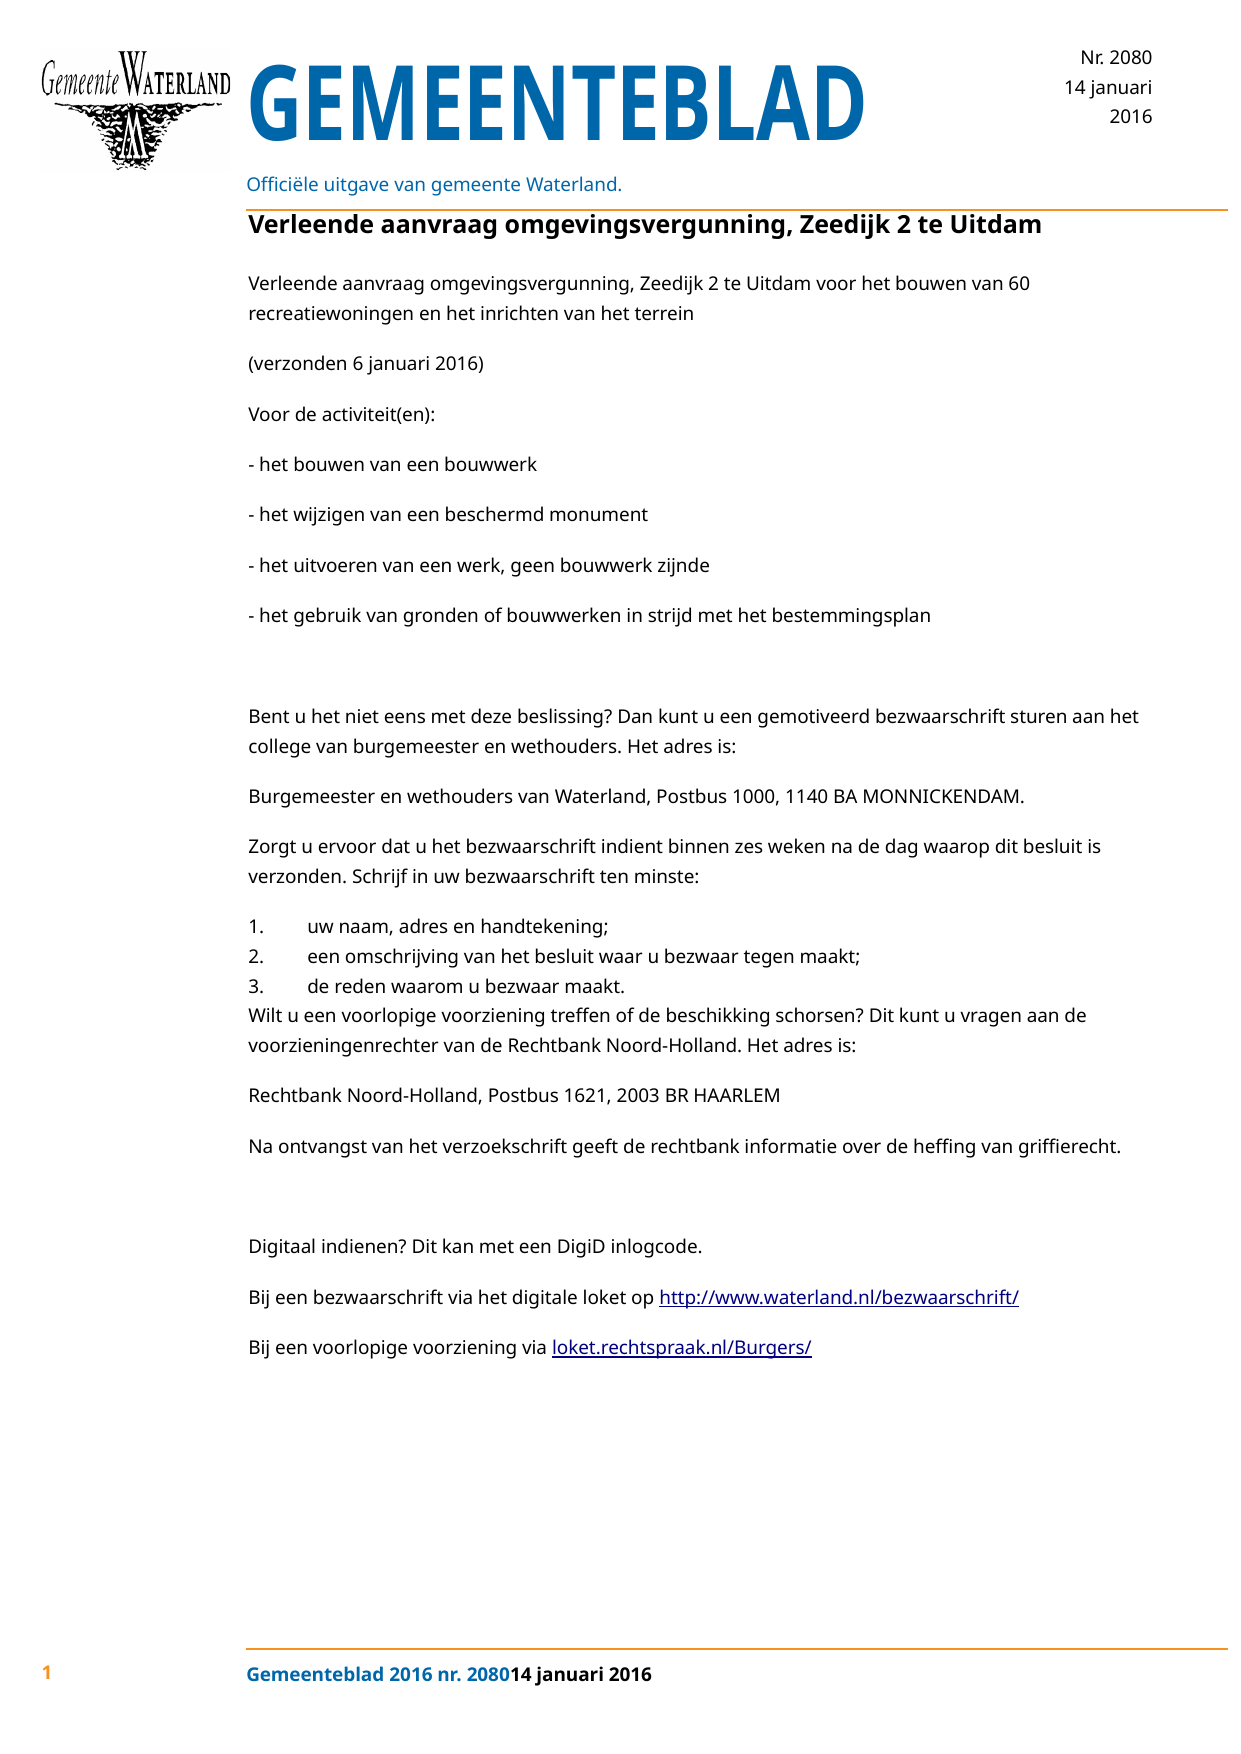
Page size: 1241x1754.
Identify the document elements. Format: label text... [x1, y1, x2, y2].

text Wilt u een voorlopige voorziening treffen of de beschikking schorsen? Dit kunt u vragen aan de voorzieningenrechter van de Rechtbank Noord-Holland. Het adres is: [248, 1002, 1152, 1058]
text Bent u het niet eens met deze beslissing? Dan kunt u een gemotiveerd bezwaarschrift sturen aan het college van burgemeester en wethouders. Het adres is: [248, 703, 1152, 758]
text Bij een voorlopige voorziening via loket.rechtspraak.nl/Burgers/ [248, 1334, 1152, 1360]
text Voor de activiteit(en): [248, 401, 1152, 426]
list een omschrijving van het besluit waar u bezwaar tegen maakt; [248, 943, 1152, 969]
text Verleende aanvraag omgevingsvergunning, Zeedijk 2 te Uitdam voor het bouwen van 60 recreatiewoningen en het inrichten van het terrein [248, 270, 1152, 326]
text - het wijzigen van een beschermd monument [248, 502, 1152, 527]
text (verzonden 6 januari 2016) [248, 350, 1152, 376]
list de reden waarom u bezwaar maakt. [248, 973, 1152, 998]
text Na ontvangst van het verzoekschrift geeft de rechtbank informatie over de heffing van griffierecht. [248, 1133, 1152, 1158]
text - het gebruik van gronden of bouwwerken in strijd met het bestemmingsplan [248, 602, 1152, 628]
text Rechtbank Noord-Holland, Postbus 1621, 2003 BR HAARLEM [248, 1082, 1152, 1108]
list uw naam, adres en handtekening; [248, 914, 1152, 939]
text - het uitvoeren van een werk, geen bouwwerk zijnde [248, 552, 1152, 578]
text Verleende aanvraag omgevingsvergunning, Zeedijk 2 te Uitdam [248, 211, 1152, 241]
text Bij een bezwaarschrift via het digitale loket op http://www.waterland.nl/bezwaarschrift/ [248, 1284, 1152, 1310]
text - het bouwen van een bouwwerk [248, 451, 1152, 477]
text Burgemeester en wethouders van Waterland, Postbus 1000, 1140 BA MONNICKENDAM. [248, 783, 1152, 809]
text Zorgt u ervoor dat u het bezwaarschrift indient binnen zes weken na de dag waarop dit besluit is verzonden. Schrijf in uw bezwaarschrift ten minste: [248, 834, 1152, 889]
picture [41, 47, 231, 172]
text Digitaal indienen? Dit kan met een DigiD inlogcode. [248, 1234, 1152, 1259]
